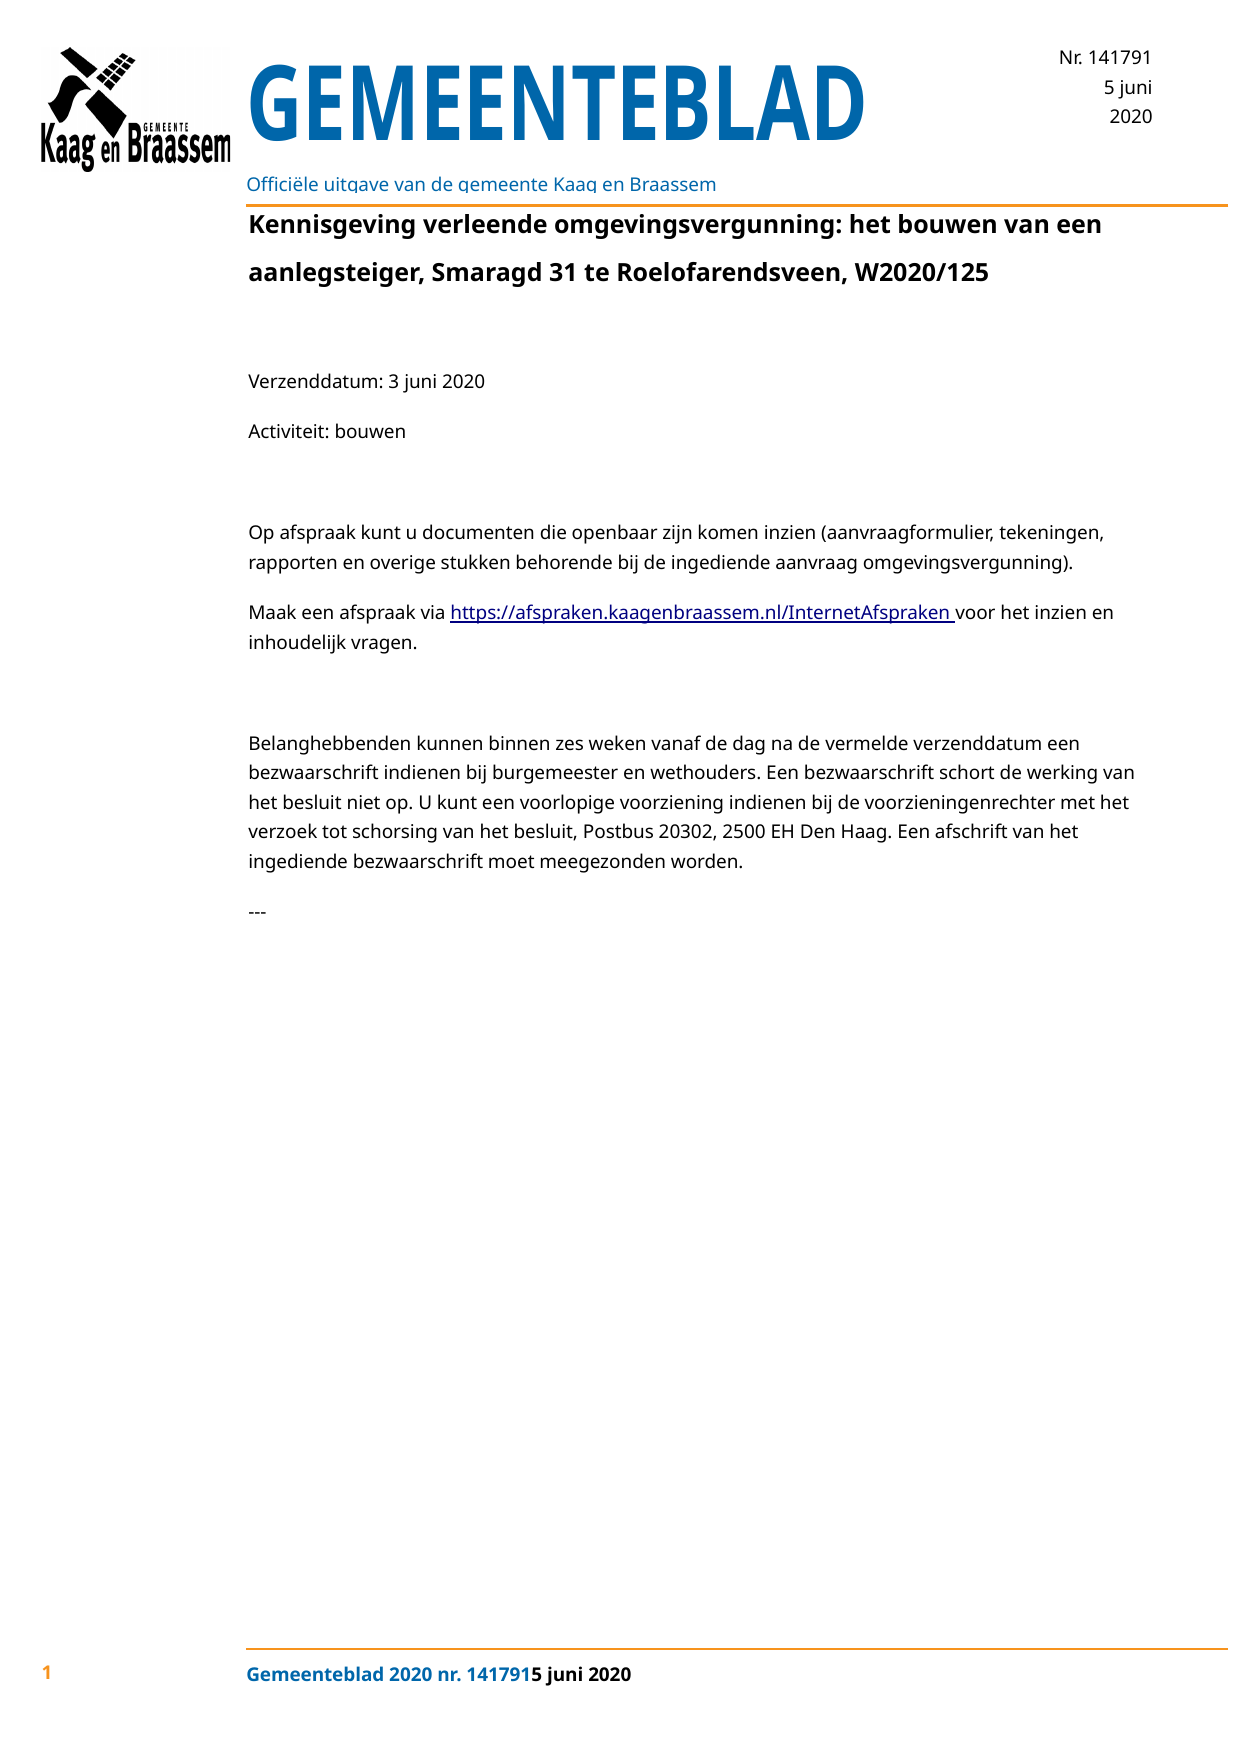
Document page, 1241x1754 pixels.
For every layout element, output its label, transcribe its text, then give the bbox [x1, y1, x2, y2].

text --- [248, 899, 1152, 924]
picture [41, 47, 231, 172]
text Kennisgeving verleende omgevingsvergunning: het bouwen van een aanlegsteiger, Smaragd 31 te Roelofarendsveen, W2020/125 [248, 207, 1152, 288]
text Activiteit: bouwen [248, 419, 1152, 444]
text Belanghebbenden kunnen binnen zes weken vanaf de dag na de vermelde verzenddatum een bezwaarschrift indienen bij burgemeester en wethouders. Een bezwaarschrift schort de werking van het besluit niet op. U kunt een voorlopige voorziening indienen bij de voorzieningenrechter met het verzoek tot schorsing van het besluit, Postbus 20302, 2500 EH Den Haag. Een afschrift van het ingediende bezwaarschrift moet meegezonden worden. [248, 730, 1152, 874]
text Op afspraak kunt u documenten die openbaar zijn komen inzien (aanvraagformulier, tekeningen, rapporten en overige stukken behorende bij de ingediende aanvraag omgevingsvergunning). [248, 519, 1152, 575]
text Verzenddatum: 3 juni 2020 [248, 368, 1152, 394]
text Maak een afspraak via https://afspraken.kaagenbraassem.nl/InternetAfspraken voor het inzien en inhoudelijk vragen. [248, 599, 1152, 655]
